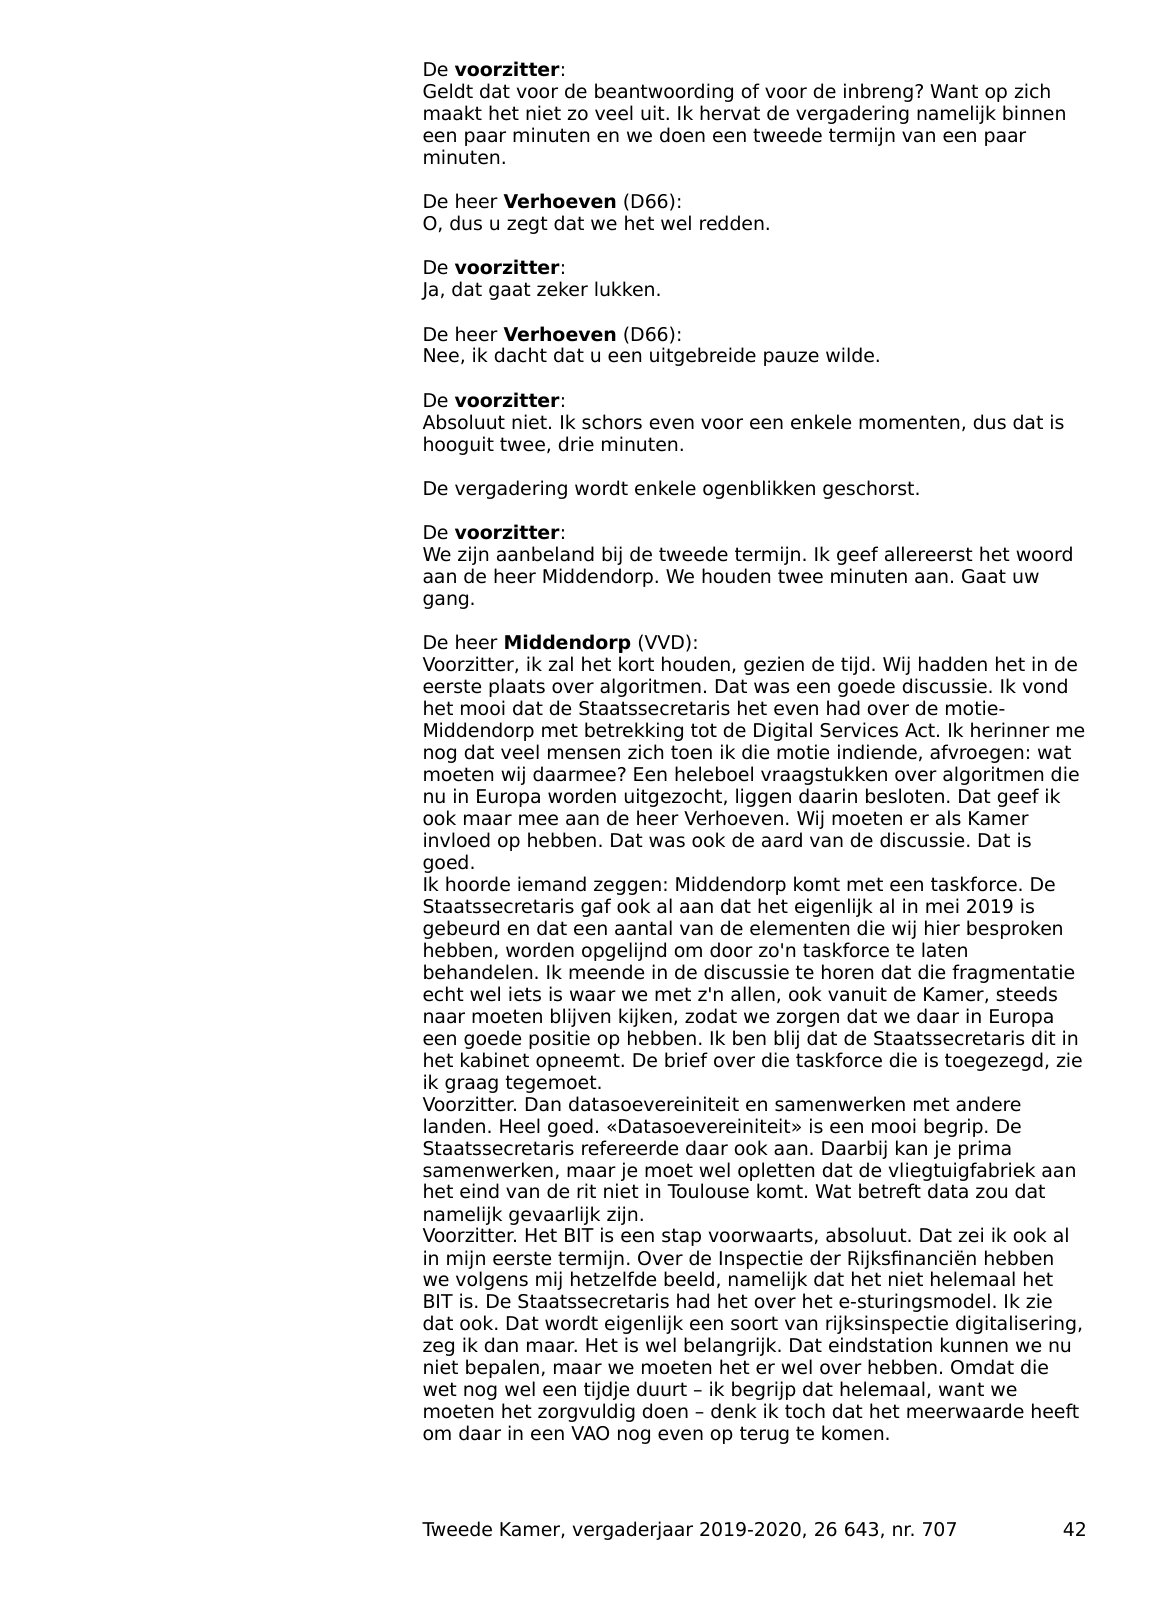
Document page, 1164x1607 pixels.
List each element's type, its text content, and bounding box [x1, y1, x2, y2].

text O, dus u zegt dat we het wel redden. [422, 213, 1087, 235]
text Voorzitter. Dan datasoevereiniteit en samenwerken met andere landen. Heel goed. «Datasoevereiniteit» is een mooi begrip. De Staatssecretaris refereerde daar ook aan. Daarbij kan je prima samenwerken, maar je moet wel opletten dat de vliegtuigfabriek aan het eind van de rit niet in Toulouse komt. Wat betreft data zou dat namelijk gevaarlijk zijn. [422, 1093, 1087, 1225]
text We zijn aanbeland bij de tweede termijn. Ik geef allereerst het woord aan de heer Middendorp. We houden twee minuten aan. Gaat uw gang. [422, 544, 1087, 610]
text Ja, dat gaat zeker lukken. [422, 279, 1087, 301]
text De voorzitter: [422, 389, 1087, 412]
text De heer Verhoeven (D66): [422, 191, 1087, 213]
text De voorzitter: [422, 522, 1087, 544]
text De voorzitter: [422, 59, 1087, 81]
text Ik hoorde iemand zeggen: Middendorp komt met een taskforce. De Staatssecretaris gaf ook al aan dat het eigenlijk al in mei 2019 is gebeurd en dat een aantal van de elementen die wij hier besproken hebben, worden opgelijnd om door zo'n taskforce te laten behandelen. Ik meende in de discussie te horen dat die fragmentatie echt wel iets is waar we met z'n allen, ook vanuit de Kamer, steeds naar moeten blijven kijken, zodat we zorgen dat we daar in Europa een goede positie op hebben. Ik ben blij dat de Staatssecretaris dit in het kabinet opneemt. De brief over die taskforce die is toegezegd, zie ik graag tegemoet. [422, 874, 1087, 1093]
text De heer Middendorp (VVD): [422, 632, 1087, 654]
text De vergadering wordt enkele ogenblikken geschorst. [422, 478, 1087, 500]
text Voorzitter, ik zal het kort houden, gezien de tijd. Wij hadden het in de eerste plaats over algoritmen. Dat was een goede discussie. Ik vond het mooi dat de Staatssecretaris het even had over de motie-Middendorp met betrekking tot de Digital Services Act. Ik herinner me nog dat veel mensen zich toen ik die motie indiende, afvroegen: wat moeten wij daarmee? Een heleboel vraagstukken over algoritmen die nu in Europa worden uitgezocht, liggen daarin besloten. Dat geef ik ook maar mee aan de heer Verhoeven. Wij moeten er als Kamer invloed op hebben. Dat was ook de aard van de discussie. Dat is goed. [422, 654, 1087, 874]
text De heer Verhoeven (D66): [422, 323, 1087, 345]
text Nee, ik dacht dat u een uitgebreide pauze wilde. [422, 345, 1087, 367]
text Voorzitter. Het BIT is een stap voorwaarts, absoluut. Dat zei ik ook al in mijn eerste termijn. Over de Inspectie der Rijksfinanciën hebben we volgens mij hetzelfde beeld, namelijk dat het niet helemaal het BIT is. De Staatssecretaris had het over het e-sturingsmodel. Ik zie dat ook. Dat wordt eigenlijk een soort van rijksinspectie digitalisering, zeg ik dan maar. Het is wel belangrijk. Dat eindstation kunnen we nu niet bepalen, maar we moeten het er wel over hebben. Omdat die wet nog wel een tijdje duurt – ik begrijp dat helemaal, want we moeten het zorgvuldig doen – denk ik toch dat het meerwaarde heeft om daar in een VAO nog even op terug te komen. [422, 1225, 1087, 1445]
text De voorzitter: [422, 257, 1087, 279]
text Geldt dat voor de beantwoording of voor de inbreng? Want op zich maakt het niet zo veel uit. Ik hervat de vergadering namelijk binnen een paar minuten en we doen een tweede termijn van een paar minuten. [422, 81, 1087, 169]
text Absoluut niet. Ik schors even voor een enkele momenten, dus dat is hooguit twee, drie minuten. [422, 412, 1087, 456]
